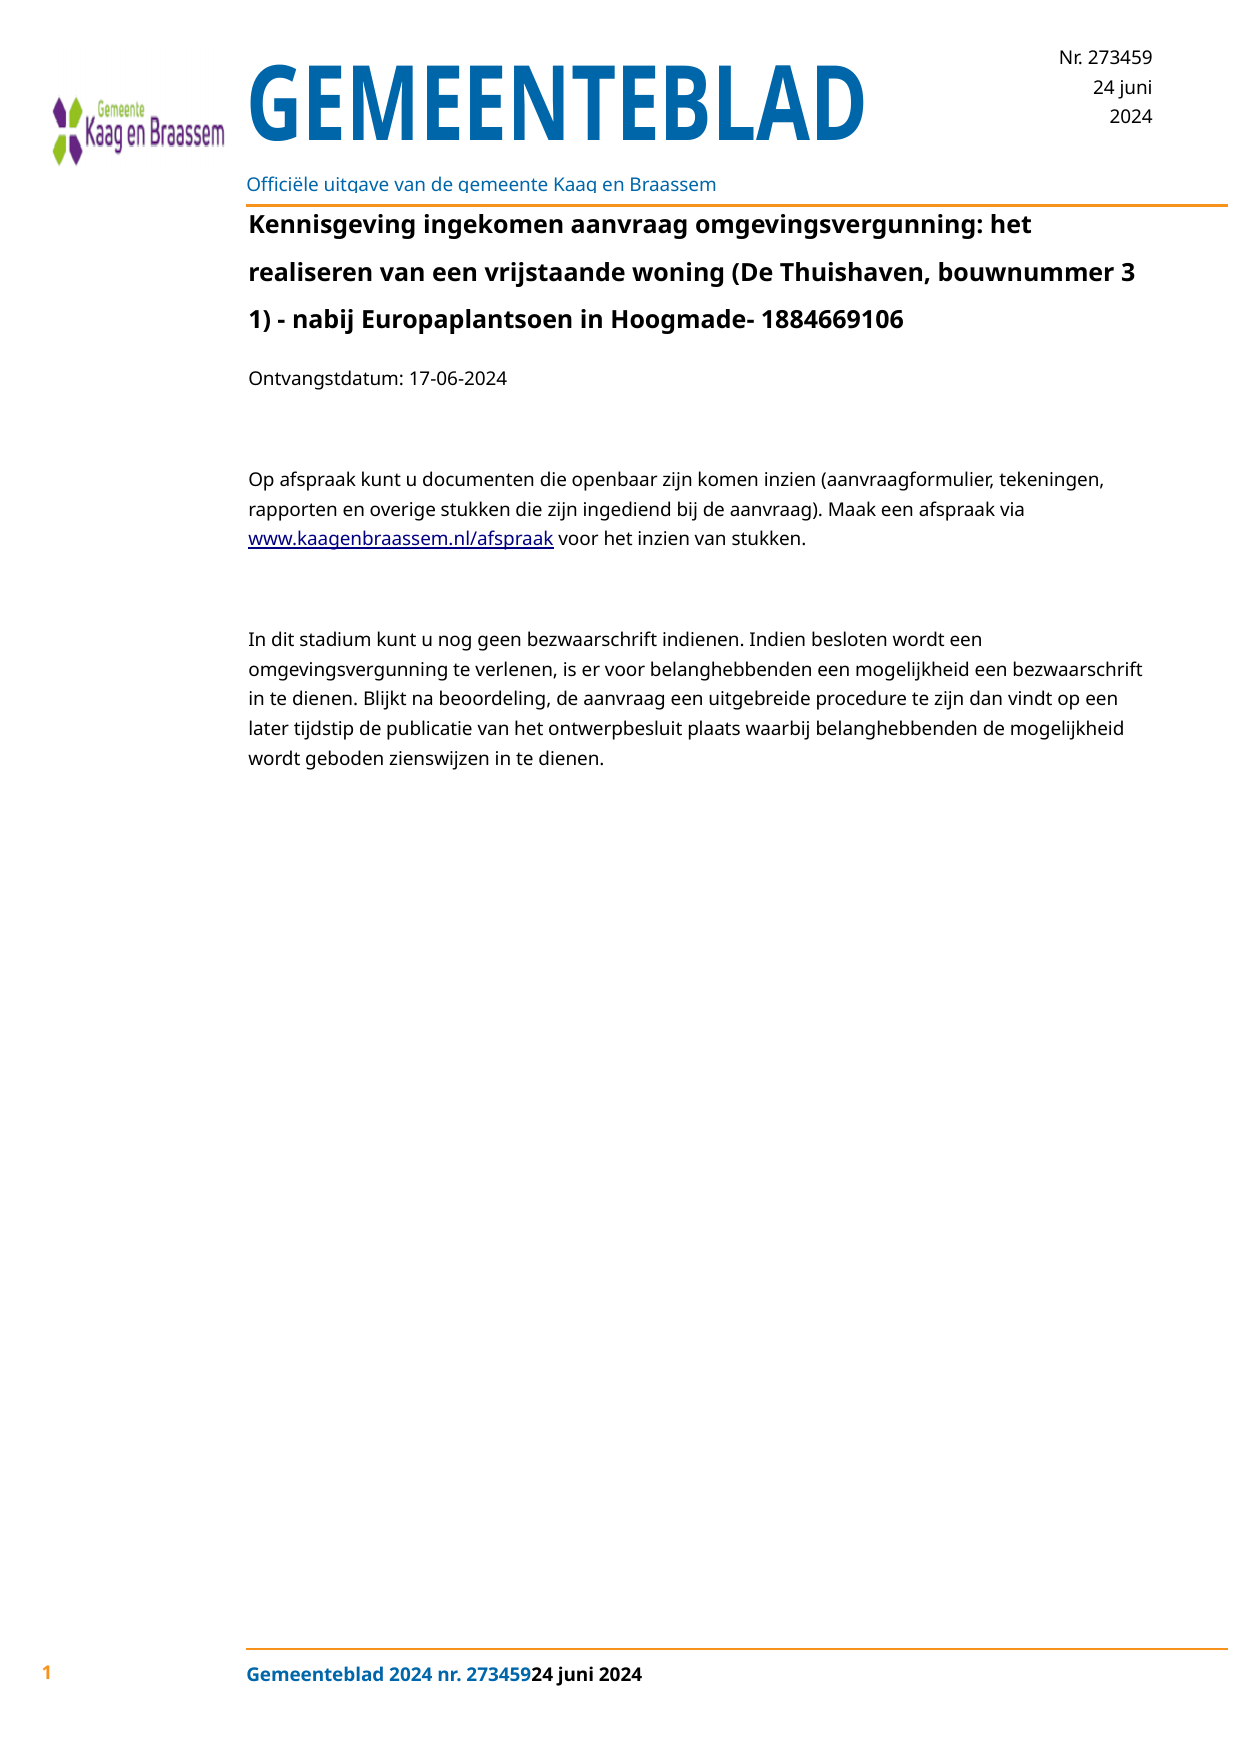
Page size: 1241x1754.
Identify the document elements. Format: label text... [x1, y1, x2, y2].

text Kennisgeving ingekomen aanvraag omgevingsvergunning: het realiseren van een vrijstaande woning (De Thuishaven, bouwnummer 3 1) - nabij Europaplantsoen in Hoogmade- 1884669106 [248, 207, 1152, 336]
text In dit stadium kunt u nog geen bezwaarschrift indienen. Indien besloten wordt een omgevingsvergunning te verlenen, is er voor belanghebbenden een mogelijkheid een bezwaarschrift in te dienen. Blijkt na beoordeling, de aanvraag een uitgebreide procedure te zijn dan vindt op een later tijdstip de publicatie van het ontwerpbesluit plaats waarbij belanghebbenden de mogelijkheid wordt geboden zienswijzen in te dienen. [248, 626, 1152, 770]
text Ontvangstdatum: 17-06-2024 [248, 366, 1152, 391]
picture [41, 47, 231, 172]
text Op afspraak kunt u documenten die openbaar zijn komen inzien (aanvraagformulier, tekeningen, rapporten en overige stukken die zijn ingediend bij de aanvraag). Maak een afspraak via www.kaagenbraassem.nl/afspraak voor het inzien van stukken. [248, 466, 1152, 551]
